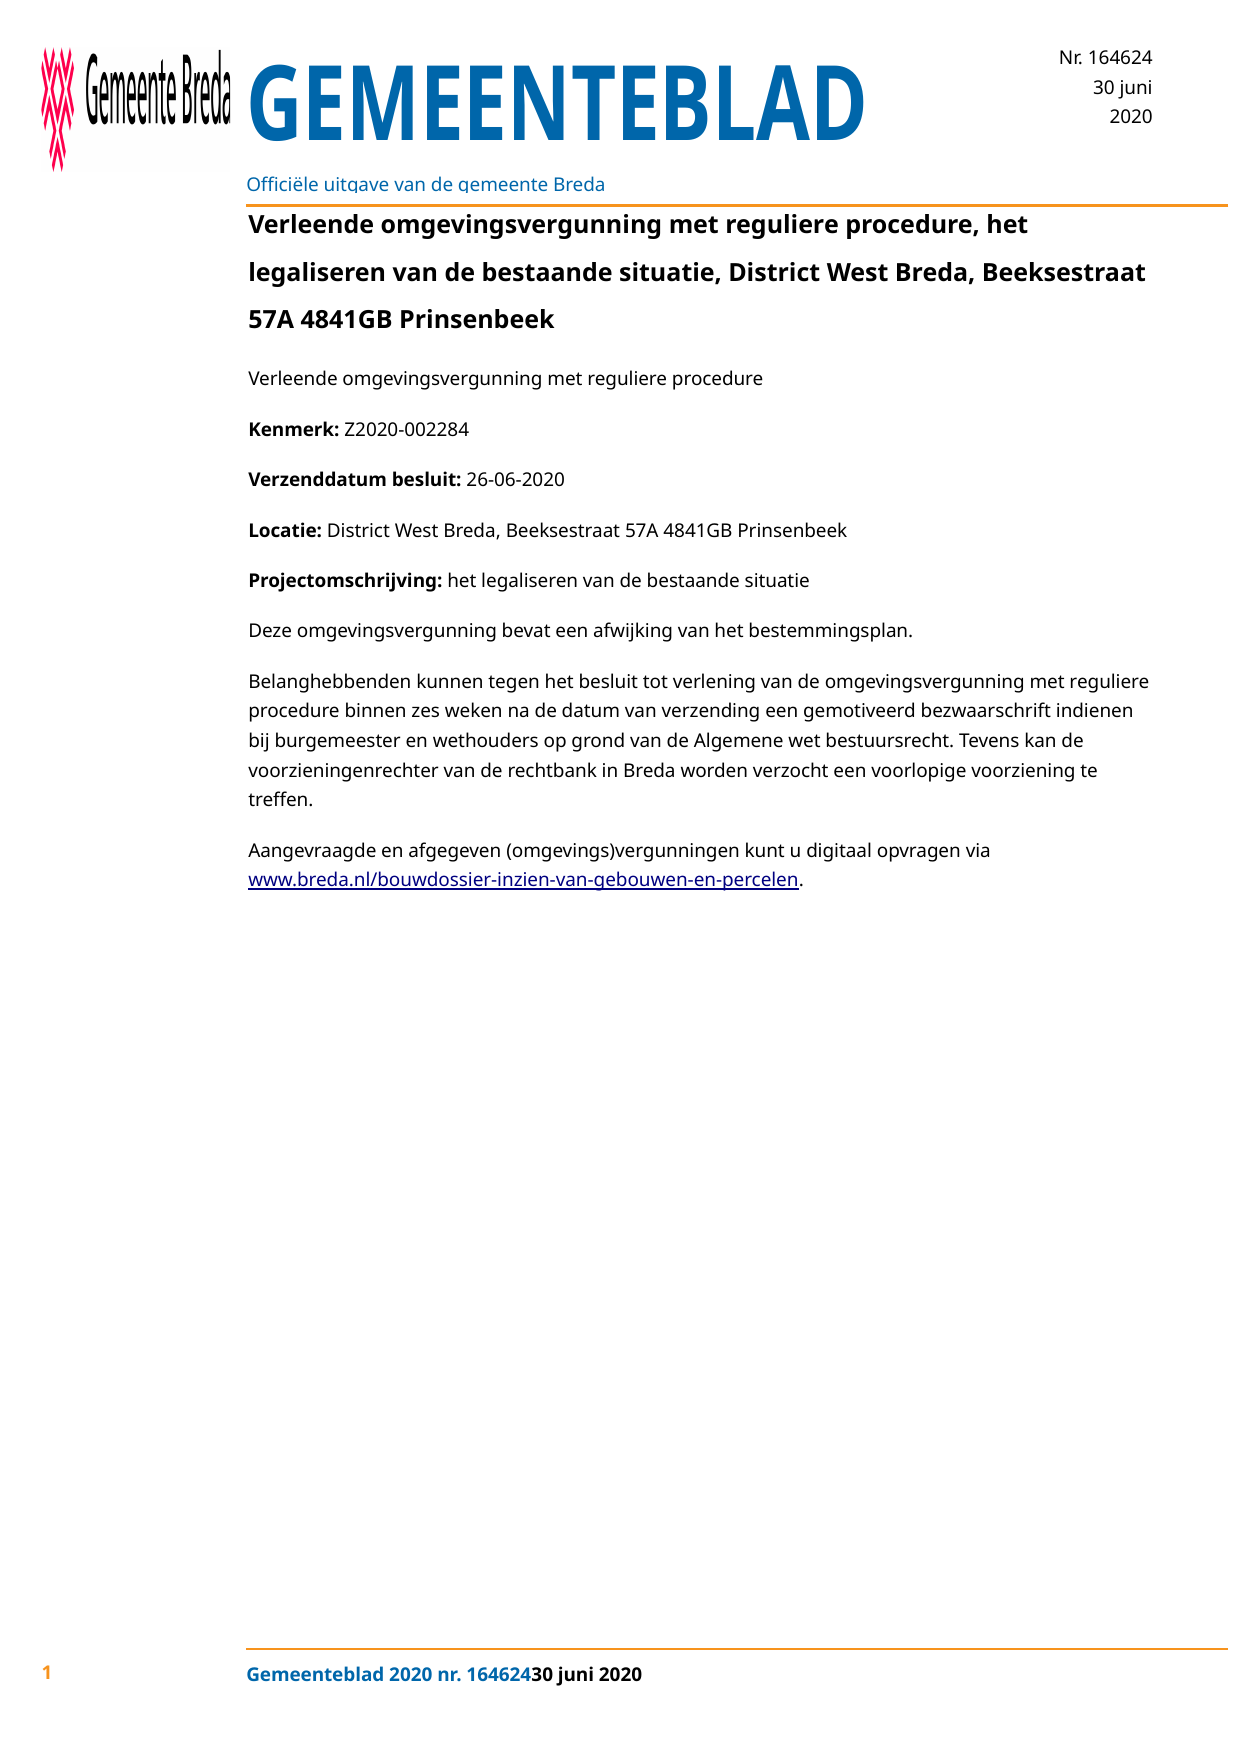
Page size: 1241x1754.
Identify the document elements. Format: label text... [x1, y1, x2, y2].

text Verzenddatum besluit: 26-06-2020 [248, 466, 1152, 492]
text Verleende omgevingsvergunning met reguliere procedure [248, 366, 1152, 391]
text Deze omgevingsvergunning bevat een afwijking van het bestemmingsplan. [248, 618, 1152, 643]
text Projectomschrijving: het legaliseren van de bestaande situatie [248, 567, 1152, 593]
text Locatie: District West Breda, Beeksestraat 57A 4841GB Prinsenbeek [248, 517, 1152, 542]
text Belanghebbenden kunnen tegen het besluit tot verlening van de omgevingsvergunning met reguliere procedure binnen zes weken na de datum van verzending een gemotiveerd bezwaarschrift indienen bij burgemeester en wethouders op grond van de Algemene wet bestuursrecht. Tevens kan de voorzieningenrechter van de rechtbank in Breda worden verzocht een voorlopige voorziening te treffen. [248, 668, 1152, 812]
picture [41, 47, 231, 172]
text Aangevraagde en afgegeven (omgevings)vergunningen kunt u digitaal opvragen via www.breda.nl/bouwdossier-inzien-van-gebouwen-en-percelen. [248, 837, 1152, 892]
text Verleende omgevingsvergunning met reguliere procedure, het legaliseren van de bestaande situatie, District West Breda, Beeksestraat 57A 4841GB Prinsenbeek [248, 207, 1152, 336]
text Kenmerk: Z2020-002284 [248, 416, 1152, 442]
